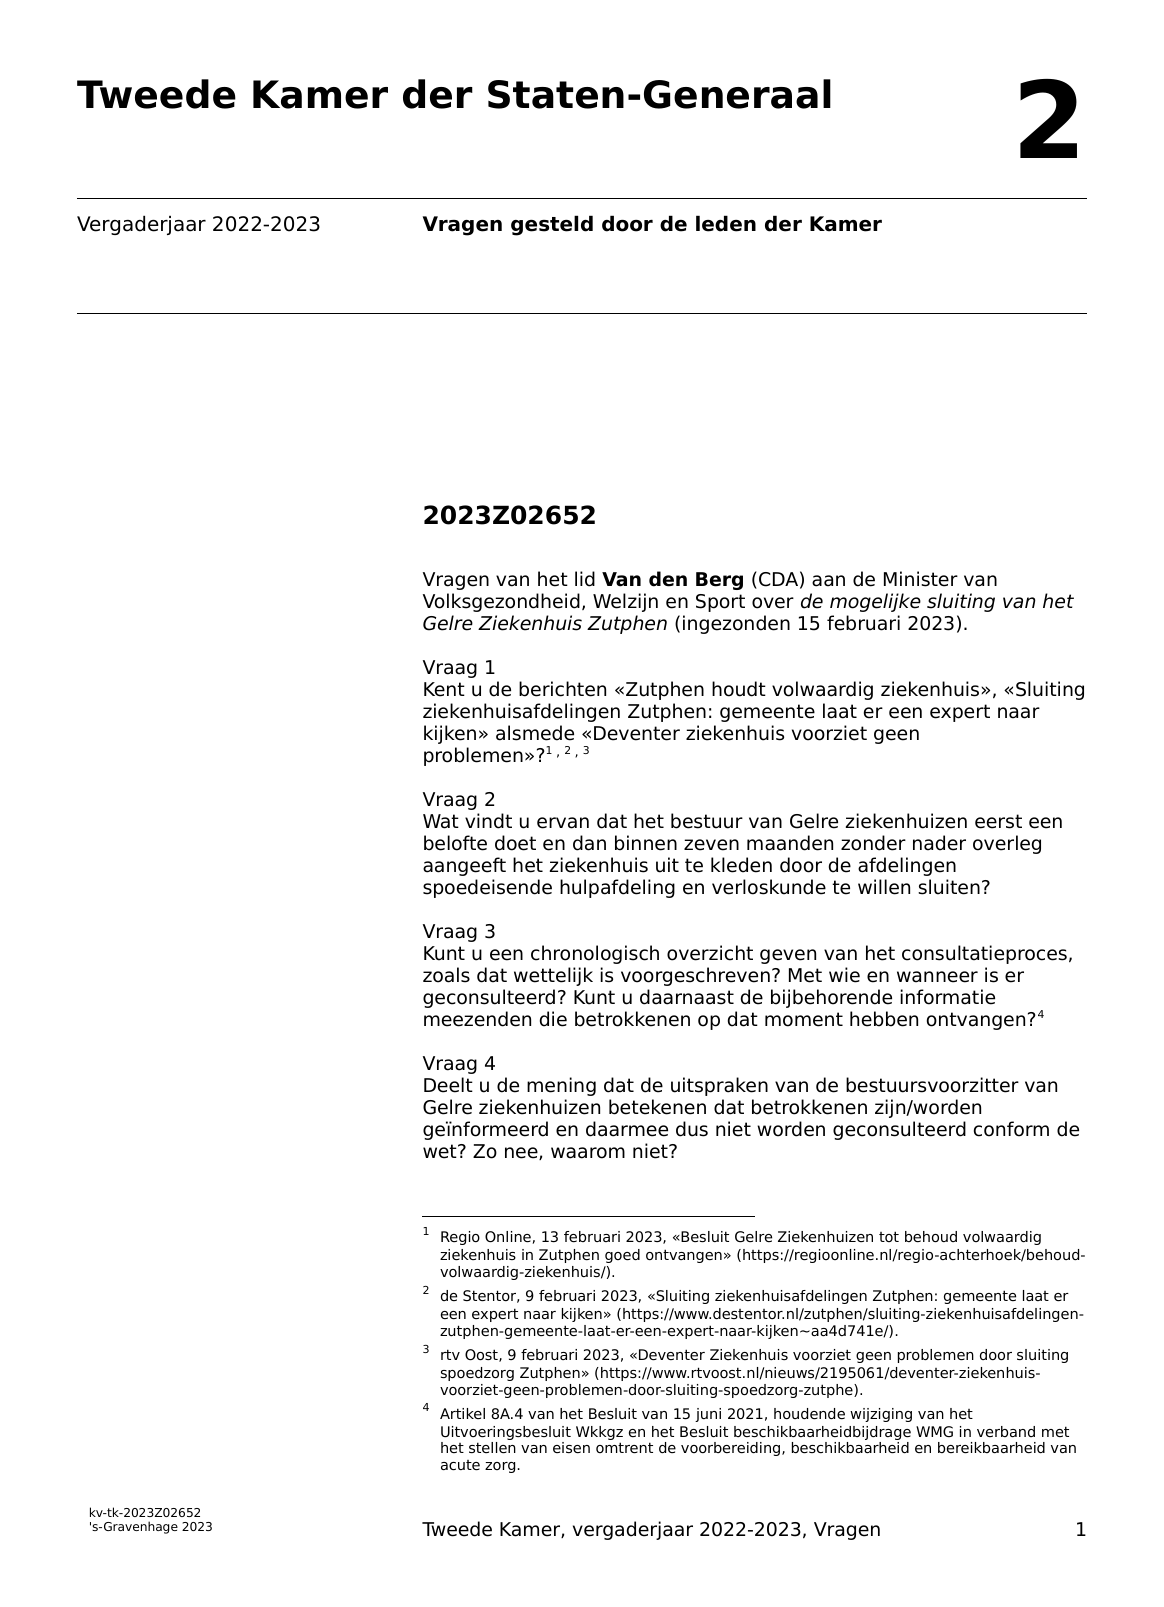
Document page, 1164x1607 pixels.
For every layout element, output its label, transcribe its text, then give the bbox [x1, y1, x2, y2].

text Wat vindt u ervan dat het bestuur van Gelre ziekenhuizen eerst een belofte doet en dan binnen zeven maanden zonder nader overleg aangeeft het ziekenhuis uit te kleden door de afdelingen spoedeisende hulpafdeling en verloskunde te willen sluiten? [422, 811, 1087, 899]
text Kent u de berichten «Zutphen houdt volwaardig ziekenhuis», «Sluiting ziekenhuisafdelingen Zutphen: gemeente laat er een expert naar kijken» alsmede «Deventer ziekenhuis voorziet geen problemen»?, , [422, 679, 1087, 767]
text Artikel 8A.4 van het Besluit van 15 juni 2021, houdende wijziging van het Uitvoeringsbesluit Wkkgz en het Besluit beschikbaarheidbijdrage WMG in verband met het stellen van eisen omtrent de voorbereiding, beschikbaarheid en bereikbaarheid van acute zorg. [422, 1402, 1087, 1474]
text Vraag 2 [422, 789, 1087, 811]
text 's-Gravenhage 2023 [88, 1520, 323, 1534]
text Vraag 4 [422, 1053, 1087, 1075]
text de Stentor, 9 februari 2023, «Sluiting ziekenhuisafdelingen Zutphen: gemeente laat er een expert naar kijken» (https://www.destentor.nl/zutphen/sluiting-ziekenhuisafdelingen-zutphen-gemeente-laat-er-een-expert-naar-kijken~aa4d741e/). [422, 1284, 1087, 1340]
text rtv Oost, 9 februari 2023, «Deventer Ziekenhuis voorziet geen problemen door sluiting spoedzorg Zutphen» (https://www.rtvoost.nl/nieuws/2195061/deventer-ziekenhuis-voorziet-geen-problemen-door-sluiting-spoedzorg-zutphe). [422, 1343, 1087, 1399]
text Vraag 1 [422, 657, 1087, 679]
table_header 2 [886, 59, 1087, 198]
text Kunt u een chronologisch overzicht geven van het consultatieproces, zoals dat wettelijk is voorgeschreven? Met wie en wanneer is er geconsulteerd? Kunt u daarnaast de bijbehorende informatie meezenden die betrokkenen op dat moment hebben ontvangen? [422, 943, 1087, 1031]
text kv-tk-2023Z02652 [88, 1506, 323, 1520]
table_cell Vergaderjaar 2022-2023 [77, 199, 422, 313]
text 2023Z02652 [422, 501, 1087, 531]
table_cell Vragen gesteld door de leden der Kamer [422, 199, 1087, 313]
text Regio Online, 13 februari 2023, «Besluit Gelre Ziekenhuizen tot behoud volwaardig ziekenhuis in Zutphen goed ontvangen» (https://regioonline.nl/regio-achterhoek/behoud-volwaardig-ziekenhuis/). [422, 1225, 1087, 1281]
text Vragen van het lid Van den Berg (CDA) aan de Minister van Volksgezondheid, Welzijn en Sport over de mogelijke sluiting van het Gelre Ziekenhuis Zutphen (ingezonden 15 februari 2023). [422, 569, 1087, 635]
text Deelt u de mening dat de uitspraken van de bestuursvoorzitter van Gelre ziekenhuizen betekenen dat betrokkenen zijn/worden geïnformeerd en daarmee dus niet worden geconsulteerd conform de wet? Zo nee, waarom niet? [422, 1075, 1087, 1163]
text Vraag 3 [422, 921, 1087, 943]
table_header Tweede Kamer der Staten-Generaal [77, 59, 886, 198]
